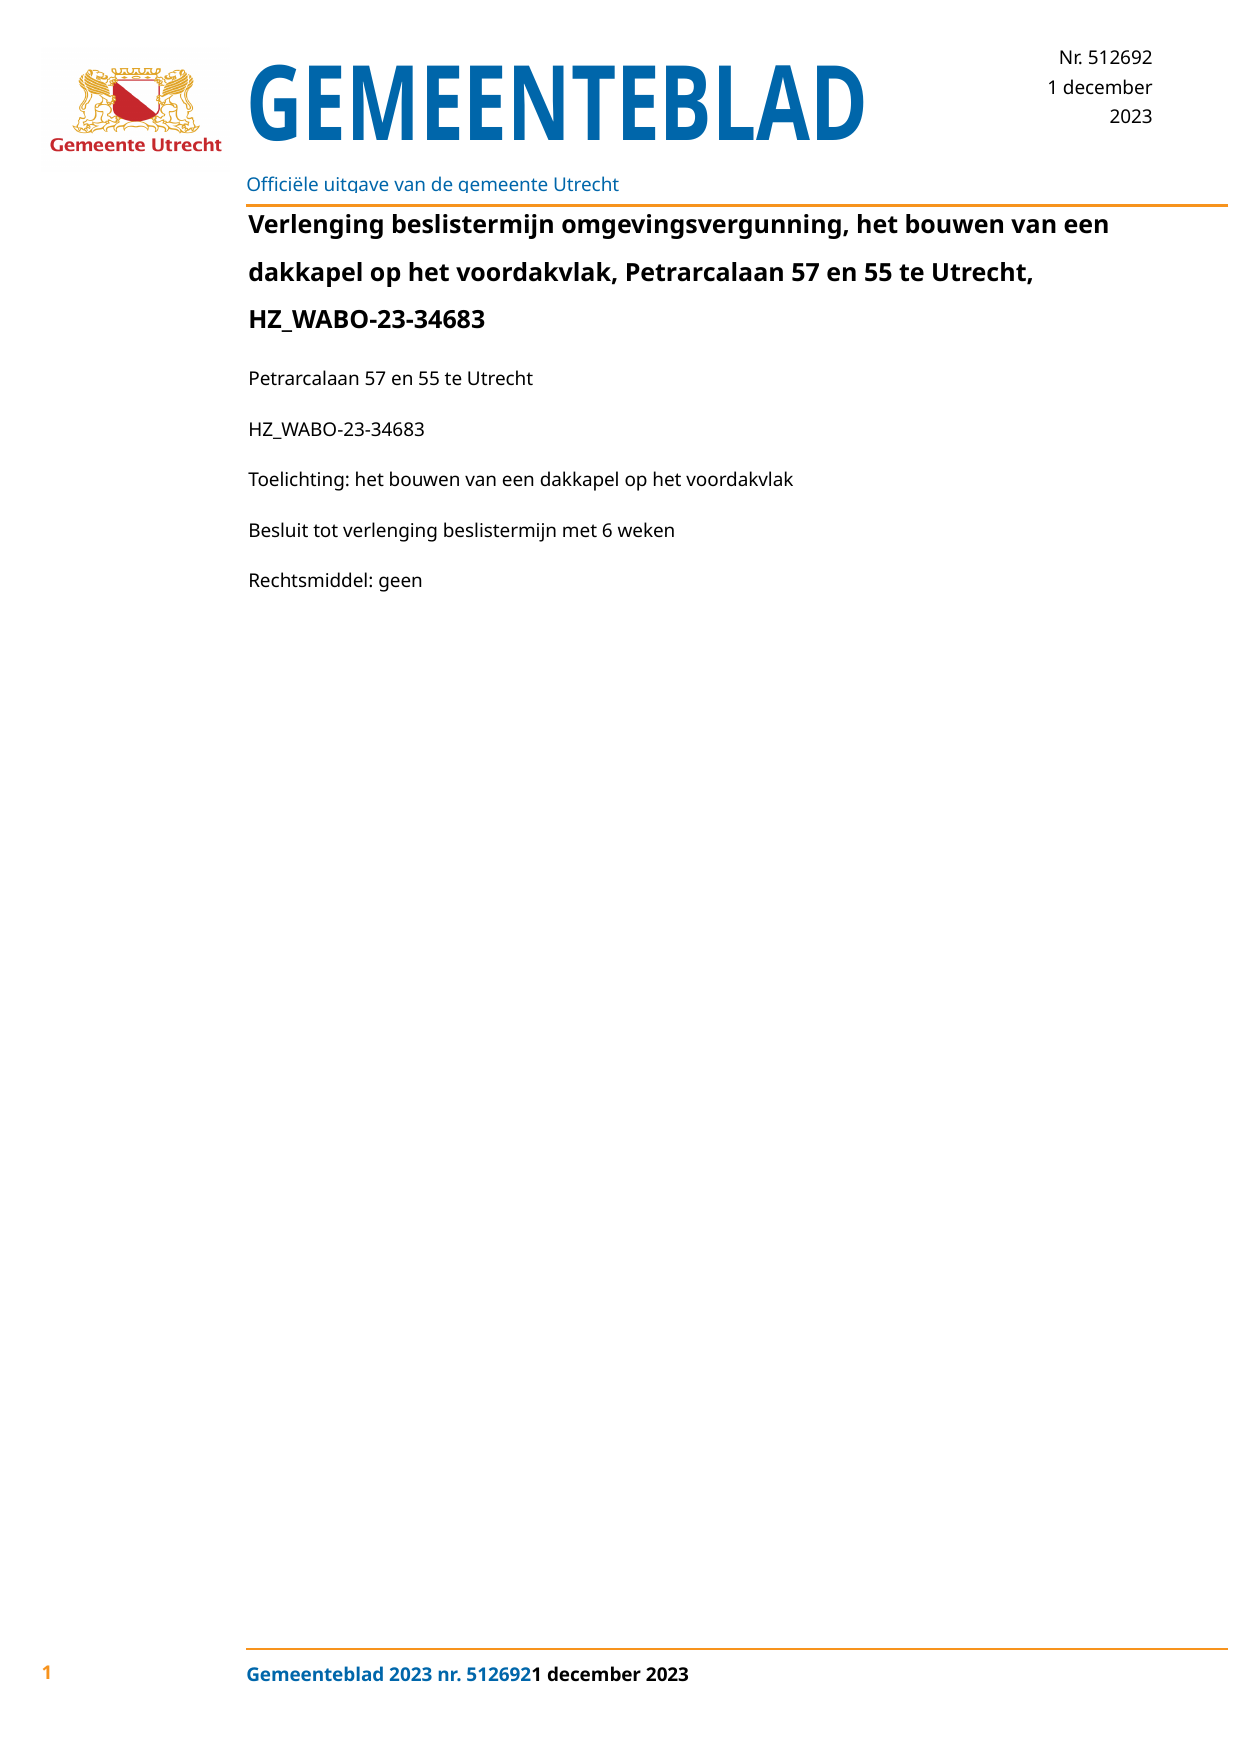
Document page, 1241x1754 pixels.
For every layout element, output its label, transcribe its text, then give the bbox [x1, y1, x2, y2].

text Verlenging beslistermijn omgevingsvergunning, het bouwen van een dakkapel op het voordakvlak, Petrarcalaan 57 en 55 te Utrecht, HZ_WABO-23-34683 [248, 207, 1152, 336]
text Toelichting: het bouwen van een dakkapel op het voordakvlak [248, 466, 1152, 492]
text Petrarcalaan 57 en 55 te Utrecht [248, 366, 1152, 391]
text Rechtsmiddel: geen [248, 567, 1152, 593]
picture [41, 47, 231, 172]
text HZ_WABO-23-34683 [248, 416, 1152, 442]
text Besluit tot verlenging beslistermijn met 6 weken [248, 517, 1152, 542]
